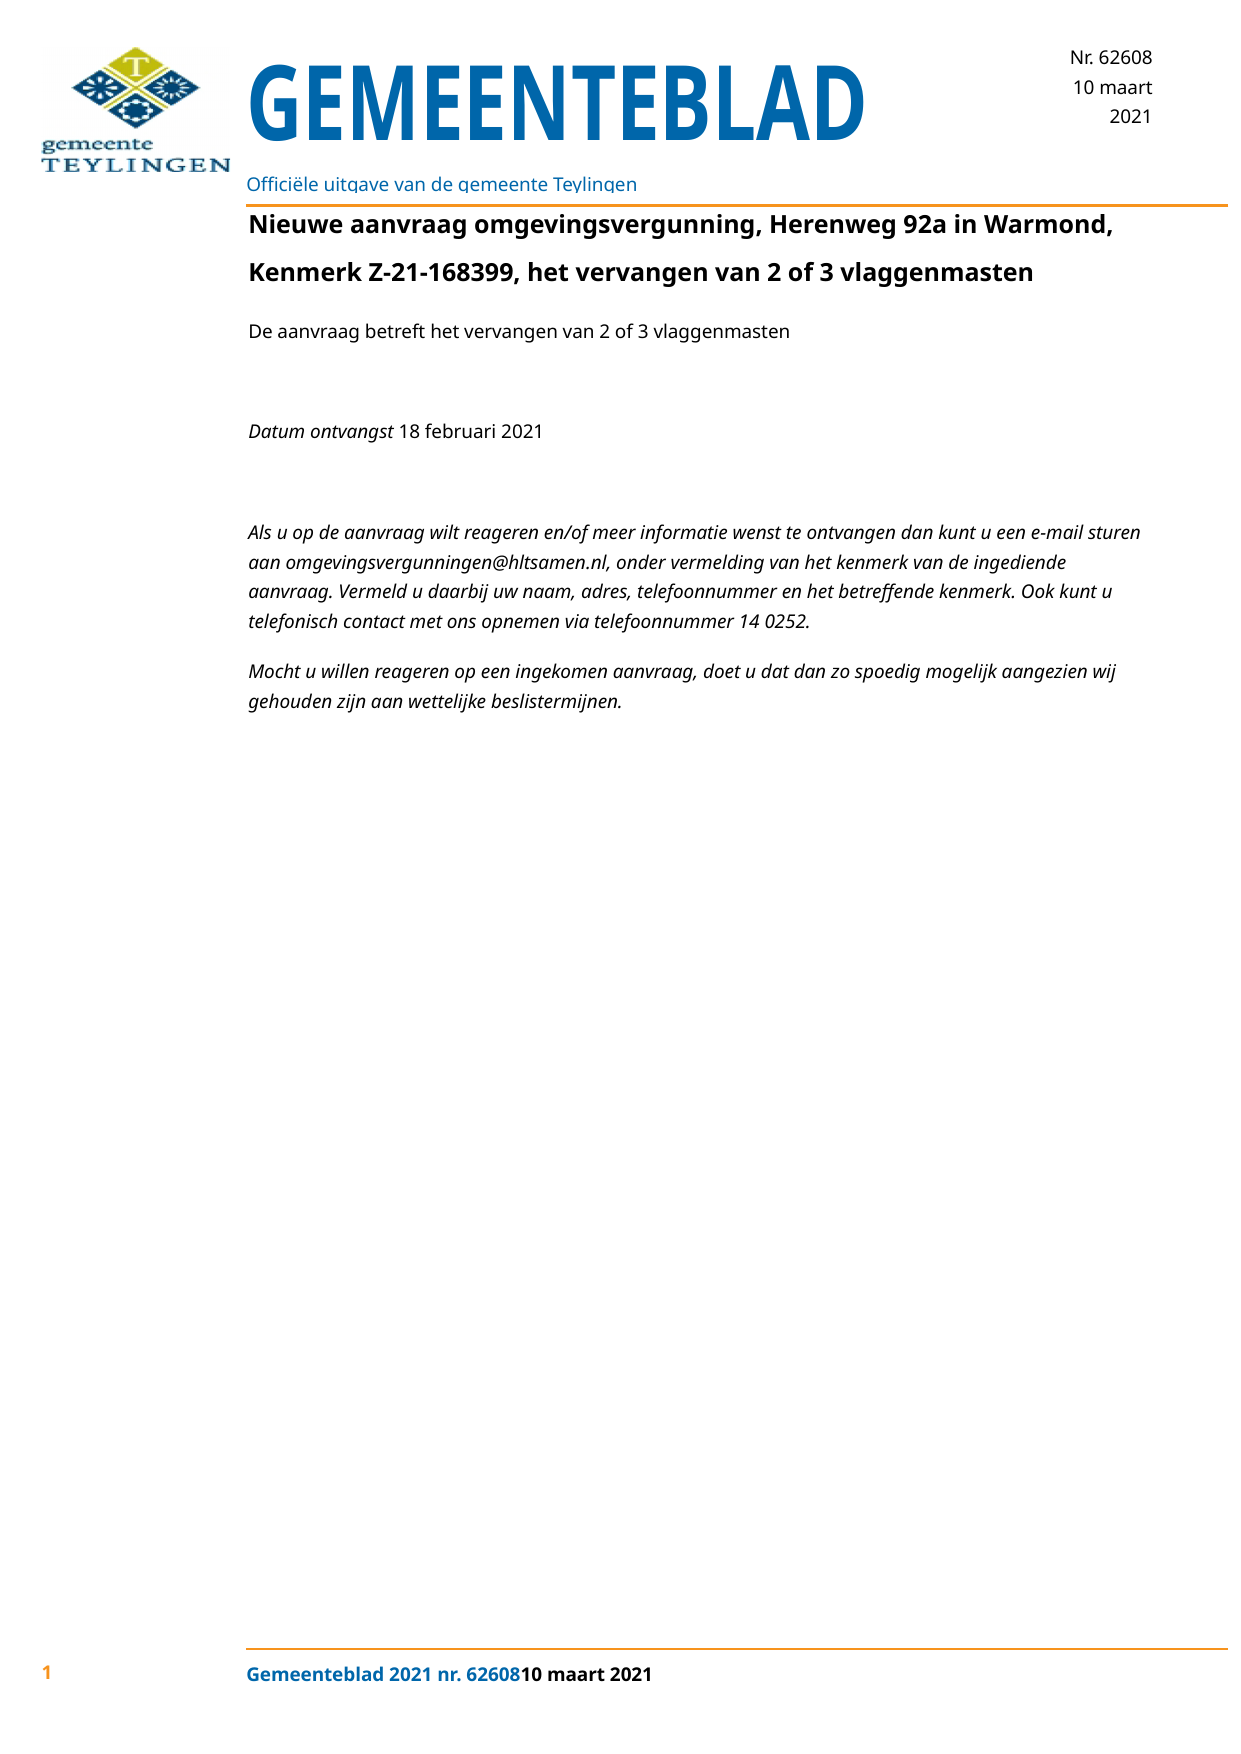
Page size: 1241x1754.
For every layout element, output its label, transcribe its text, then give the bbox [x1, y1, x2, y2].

text De aanvraag betreft het vervangen van 2 of 3 vlaggenmasten [248, 318, 1152, 344]
text Datum ontvangst 18 februari 2021 [248, 419, 1152, 444]
text Nieuwe aanvraag omgevingsvergunning, Herenweg 92a in Warmond, Kenmerk Z-21-168399, het vervangen van 2 of 3 vlaggenmasten [248, 207, 1152, 288]
text Mocht u willen reageren op een ingekomen aanvraag, doet u dat dan zo spoedig mogelijk aangezien wij gehouden zijn aan wettelijke beslistermijnen. [248, 659, 1152, 714]
picture [41, 47, 231, 172]
text Als u op de aanvraag wilt reageren en/of meer informatie wenst te ontvangen dan kunt u een e-mail sturen aan omgevingsvergunningen@hltsamen.nl, onder vermelding van het kenmerk van de ingediende aanvraag. Vermeld u daarbij uw naam, adres, telefoonnummer en het betreffende kenmerk. Ook kunt u telefonisch contact met ons opnemen via telefoonnummer 14 0252. [248, 519, 1152, 634]
